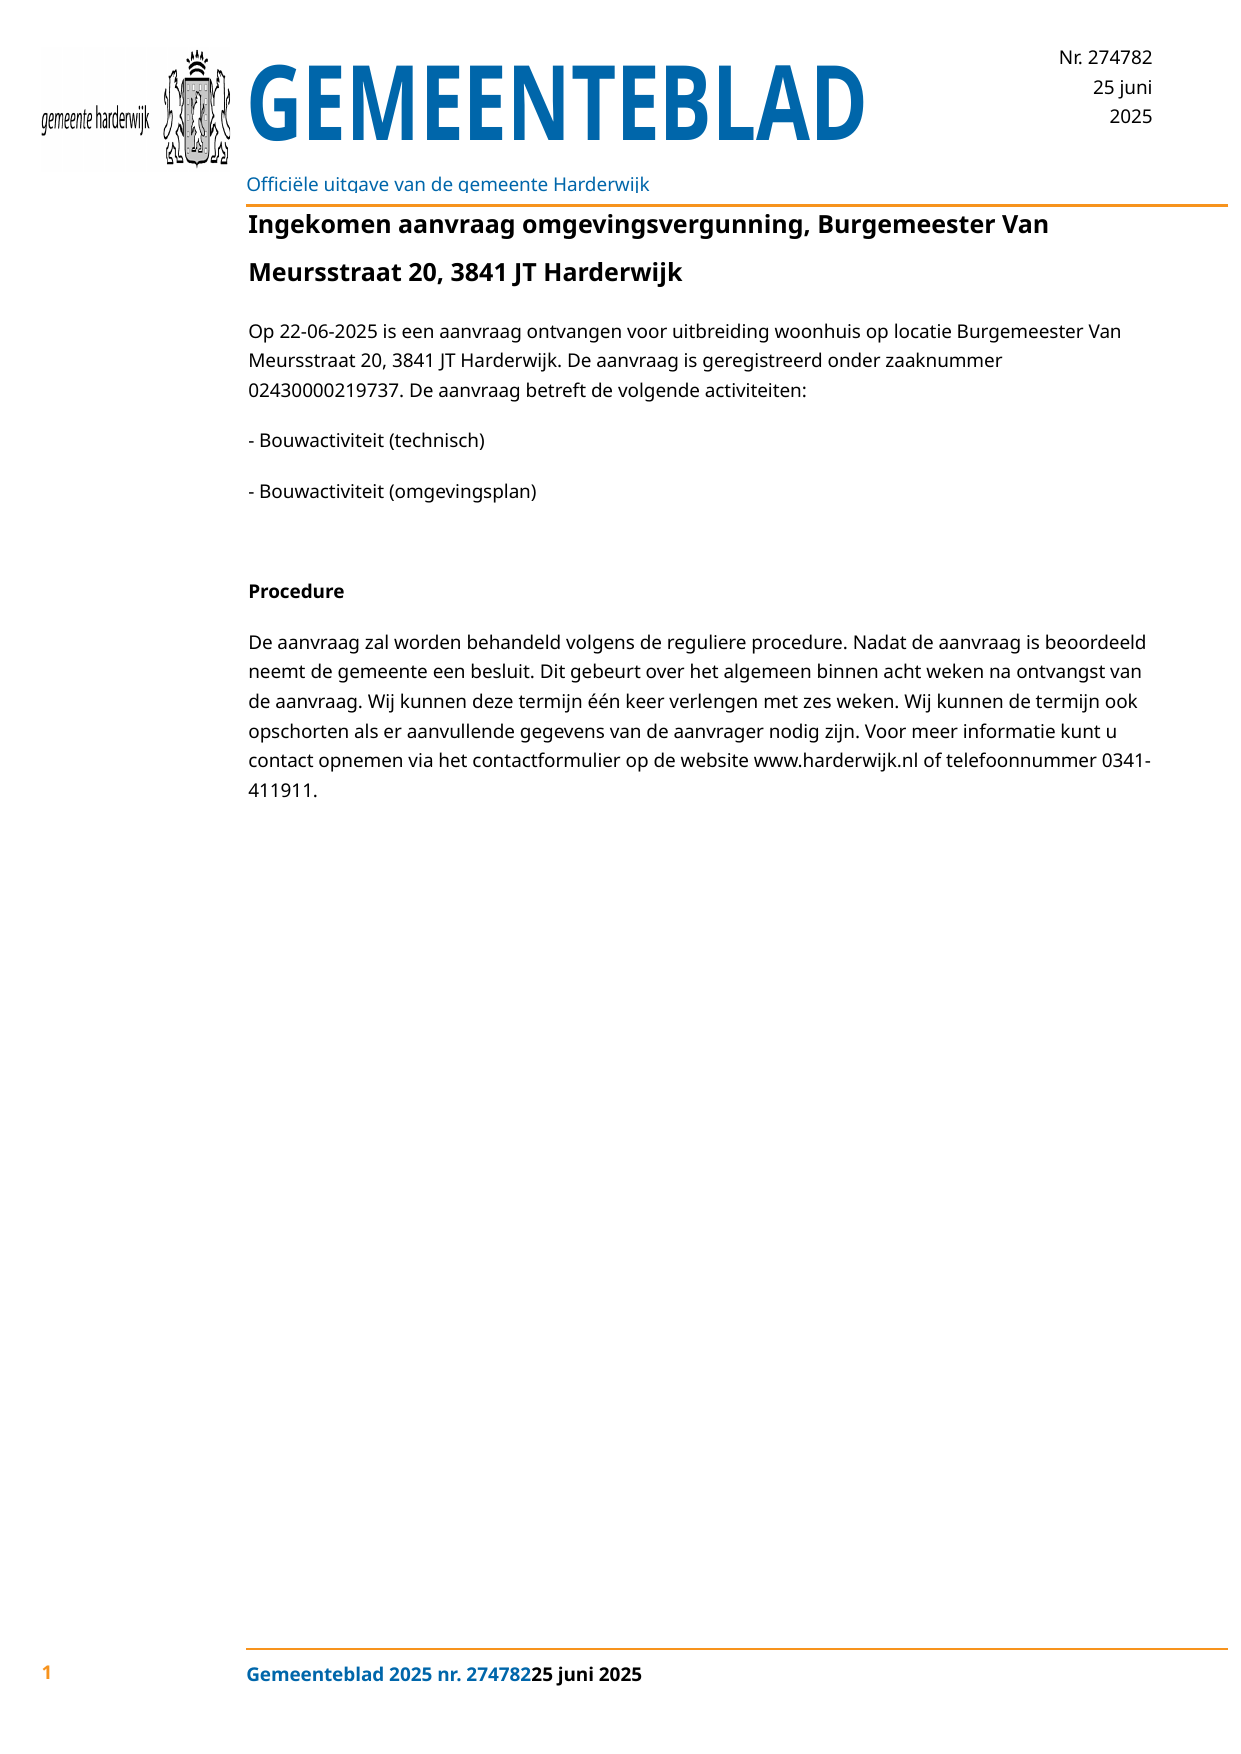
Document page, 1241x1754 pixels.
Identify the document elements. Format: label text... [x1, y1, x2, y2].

text Op 22-06-2025 is een aanvraag ontvangen voor uitbreiding woonhuis op locatie Burgemeester Van Meursstraat 20, 3841 JT Harderwijk. De aanvraag is geregistreerd onder zaaknummer 02430000219737. De aanvraag betreft de volgende activiteiten: [248, 318, 1152, 403]
picture [41, 47, 231, 172]
text - Bouwactiviteit (technisch) [248, 427, 1152, 453]
text Procedure [248, 579, 1152, 604]
text - Bouwactiviteit (omgevingsplan) [248, 478, 1152, 504]
text Ingekomen aanvraag omgevingsvergunning, Burgemeester Van Meursstraat 20, 3841 JT Harderwijk [248, 207, 1152, 288]
text De aanvraag zal worden behandeld volgens de reguliere procedure. Nadat de aanvraag is beoordeeld neemt de gemeente een besluit. Dit gebeurt over het algemeen binnen acht weken na ontvangst van de aanvraag. Wij kunnen deze termijn één keer verlengen met zes weken. Wij kunnen de termijn ook opschorten als er aanvullende gegevens van de aanvrager nodig zijn. Voor meer informatie kunt u contact opnemen via het contactformulier op de website www.harderwijk.nl of telefoonnummer 0341-411911. [248, 629, 1152, 803]
